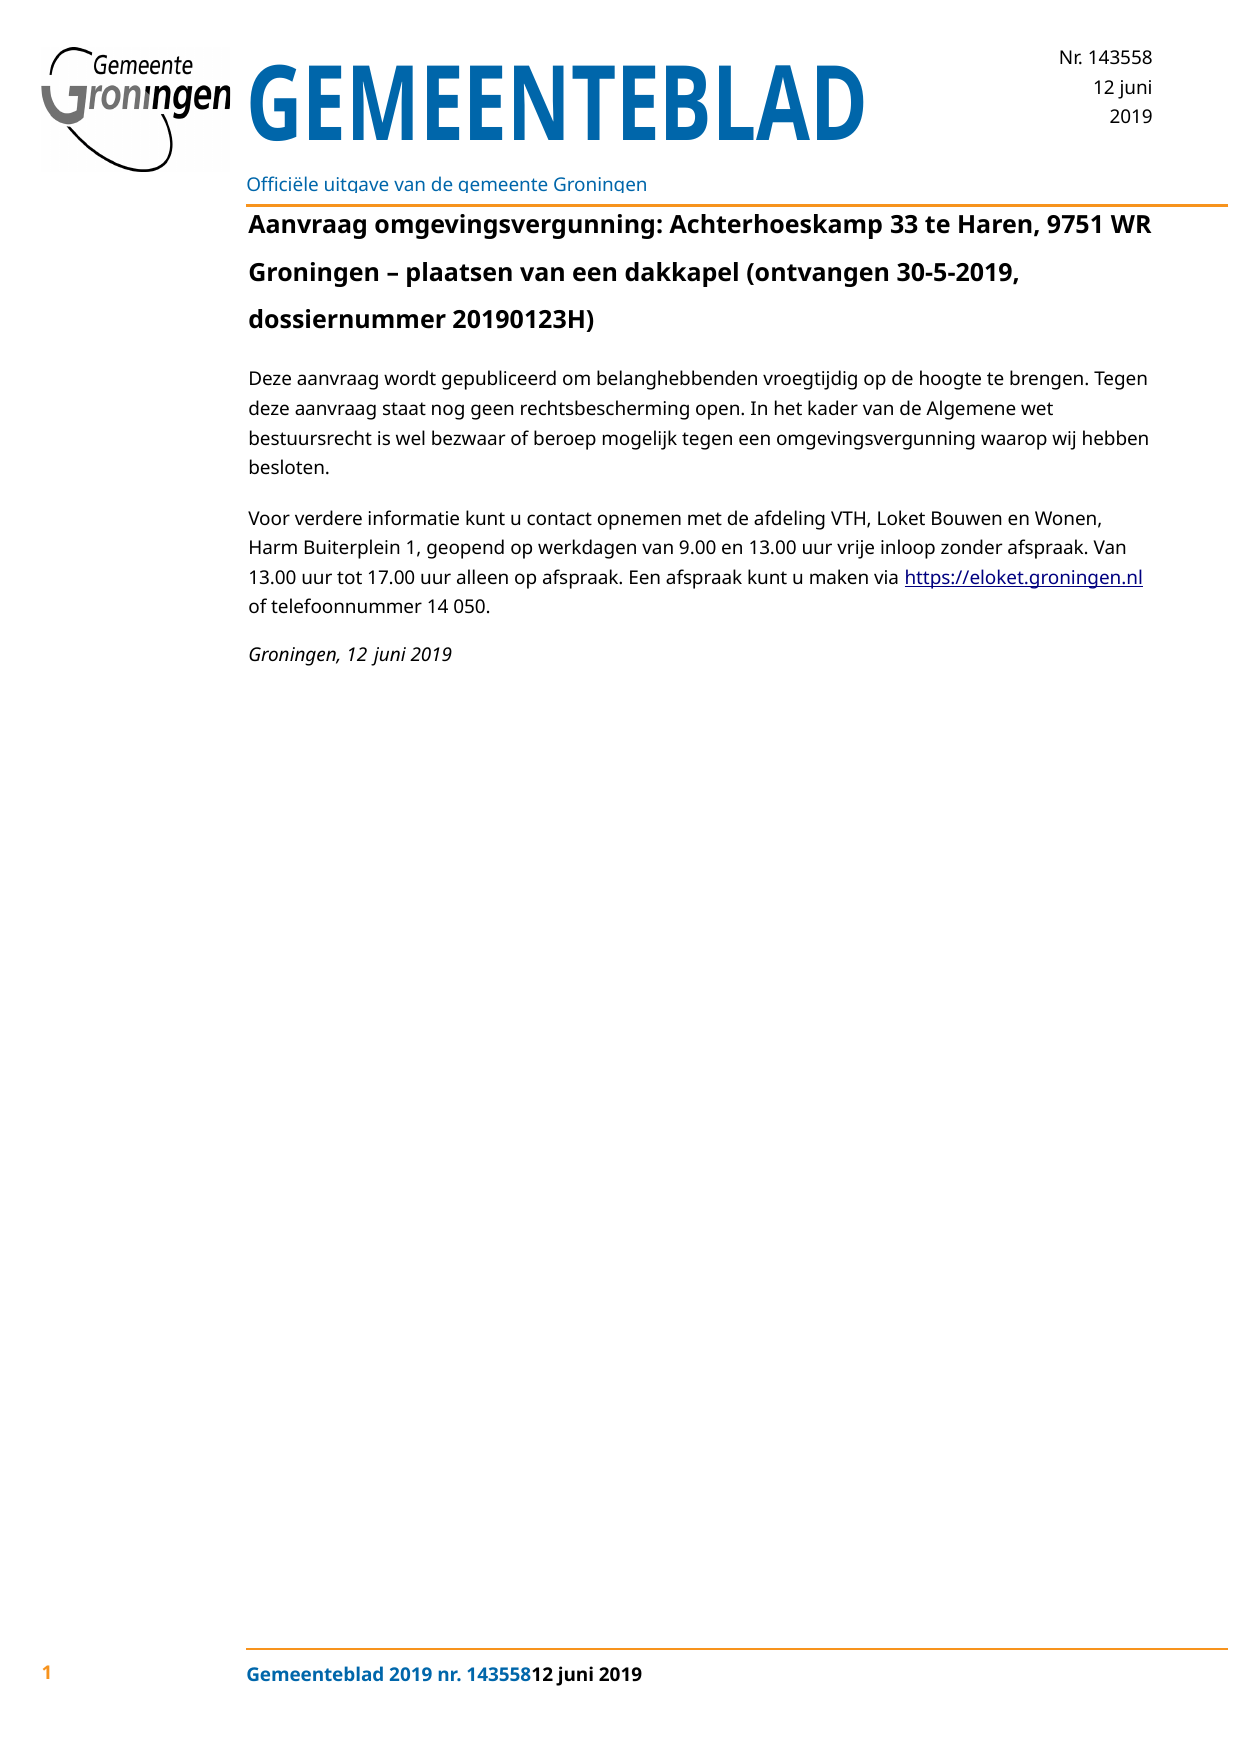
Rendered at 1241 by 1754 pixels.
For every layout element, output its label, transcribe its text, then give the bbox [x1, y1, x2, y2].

text Voor verdere informatie kunt u contact opnemen met de afdeling VTH, Loket Bouwen en Wonen, Harm Buiterplein 1, geopend op werkdagen van 9.00 en 13.00 uur vrije inloop zonder afspraak. Van 13.00 uur tot 17.00 uur alleen op afspraak. Een afspraak kunt u maken via https://eloket.groningen.nl of telefoonnummer 14 050. [248, 505, 1152, 619]
picture [41, 47, 231, 172]
text Groningen, 12 juni 2019 [248, 641, 1152, 667]
text Deze aanvraag wordt gepubliceerd om belanghebbenden vroegtijdig op de hoogte te brengen. Tegen deze aanvraag staat nog geen rechtsbescherming open. In het kader van de Algemene wet bestuursrecht is wel bezwaar of beroep mogelijk tegen een omgevingsvergunning waarop wij hebben besloten. [248, 366, 1152, 480]
text Aanvraag omgevingsvergunning: Achterhoeskamp 33 te Haren, 9751 WR Groningen – plaatsen van een dakkapel (ontvangen 30-5-2019, dossiernummer 20190123H) [248, 207, 1152, 336]
